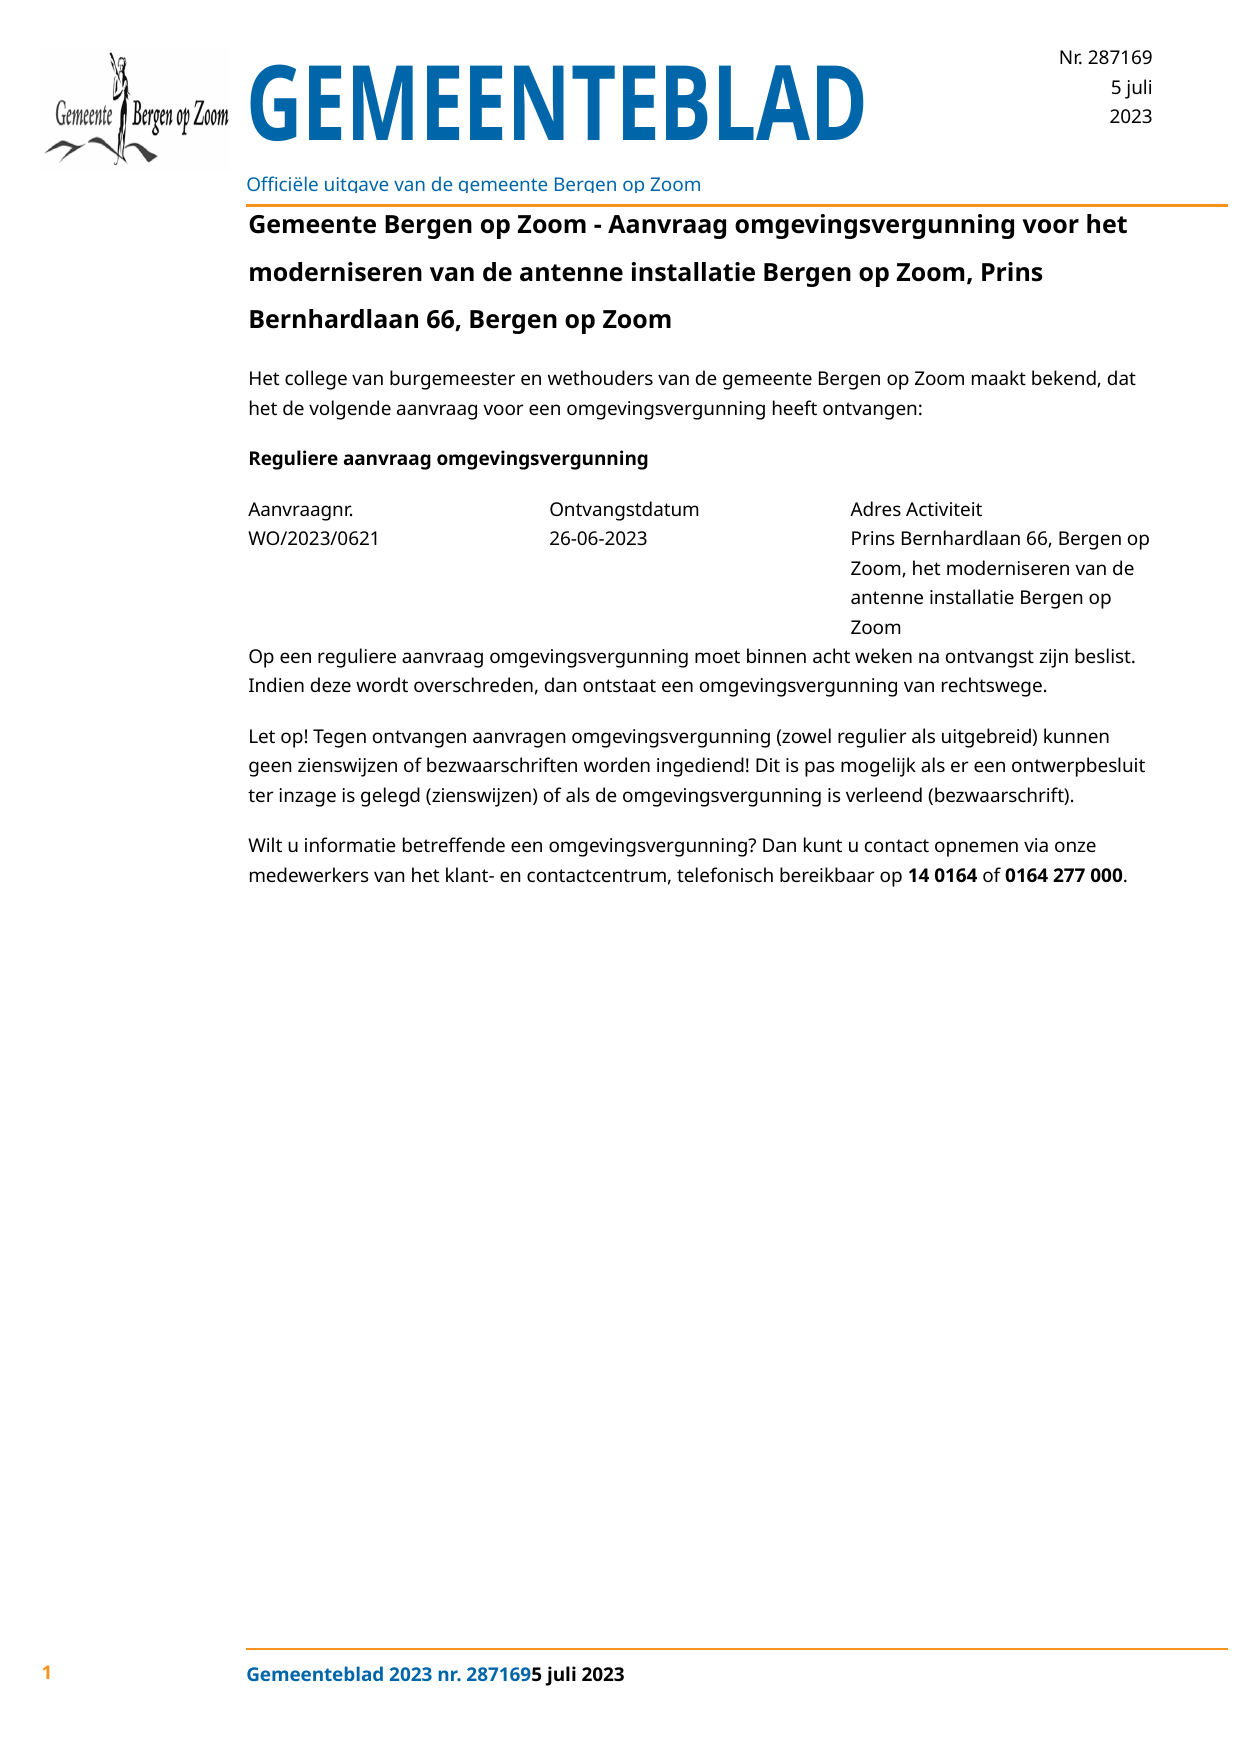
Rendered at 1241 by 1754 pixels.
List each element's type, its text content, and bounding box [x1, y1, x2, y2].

table_header Prins Bernhardlaan 66, Bergen op Zoom, het moderniseren van de antenne installatie Bergen op Zoom [850, 525, 1152, 639]
text Het college van burgemeester en wethouders van de gemeente Bergen op Zoom maakt bekend, dat het de volgende aanvraag voor een omgevingsvergunning heeft ontvangen: [248, 366, 1152, 421]
text Let op! Tegen ontvangen aanvragen omgevingsvergunning (zowel regulier als uitgebreid) kunnen geen zienswijzen of bezwaarschriften worden ingediend! Dit is pas mogelijk als er een ontwerpbesluit ter inzage is gelegd (zienswijzen) of als de omgevingsvergunning is verleend (bezwaarschrift). [248, 723, 1152, 808]
table_header Ontvangstdatum [549, 496, 850, 522]
text Wilt u informatie betreffende een omgevingsvergunning? Dan kunt u contact opnemen via onze medewerkers van het klant- en contactcentrum, telefonisch bereikbaar op 14 0164 of 0164 277 000. [248, 832, 1152, 888]
table_header 26-06-2023 [549, 525, 850, 639]
text Op een reguliere aanvraag omgevingsvergunning moet binnen acht weken na ontvangst zijn beslist. Indien deze wordt overschreden, dan ontstaat een omgevingsvergunning van rechtswege. [248, 643, 1152, 698]
table_header Adres Activiteit [850, 496, 1152, 522]
table_header Aanvraagnr. [248, 496, 549, 522]
table_header WO/2023/0621 [248, 525, 549, 639]
text Reguliere aanvraag omgevingsvergunning [248, 446, 1152, 471]
text Gemeente Bergen op Zoom - Aanvraag omgevingsvergunning voor het moderniseren van de antenne installatie Bergen op Zoom, Prins Bernhardlaan 66, Bergen op Zoom [248, 207, 1152, 336]
picture [41, 47, 231, 172]
